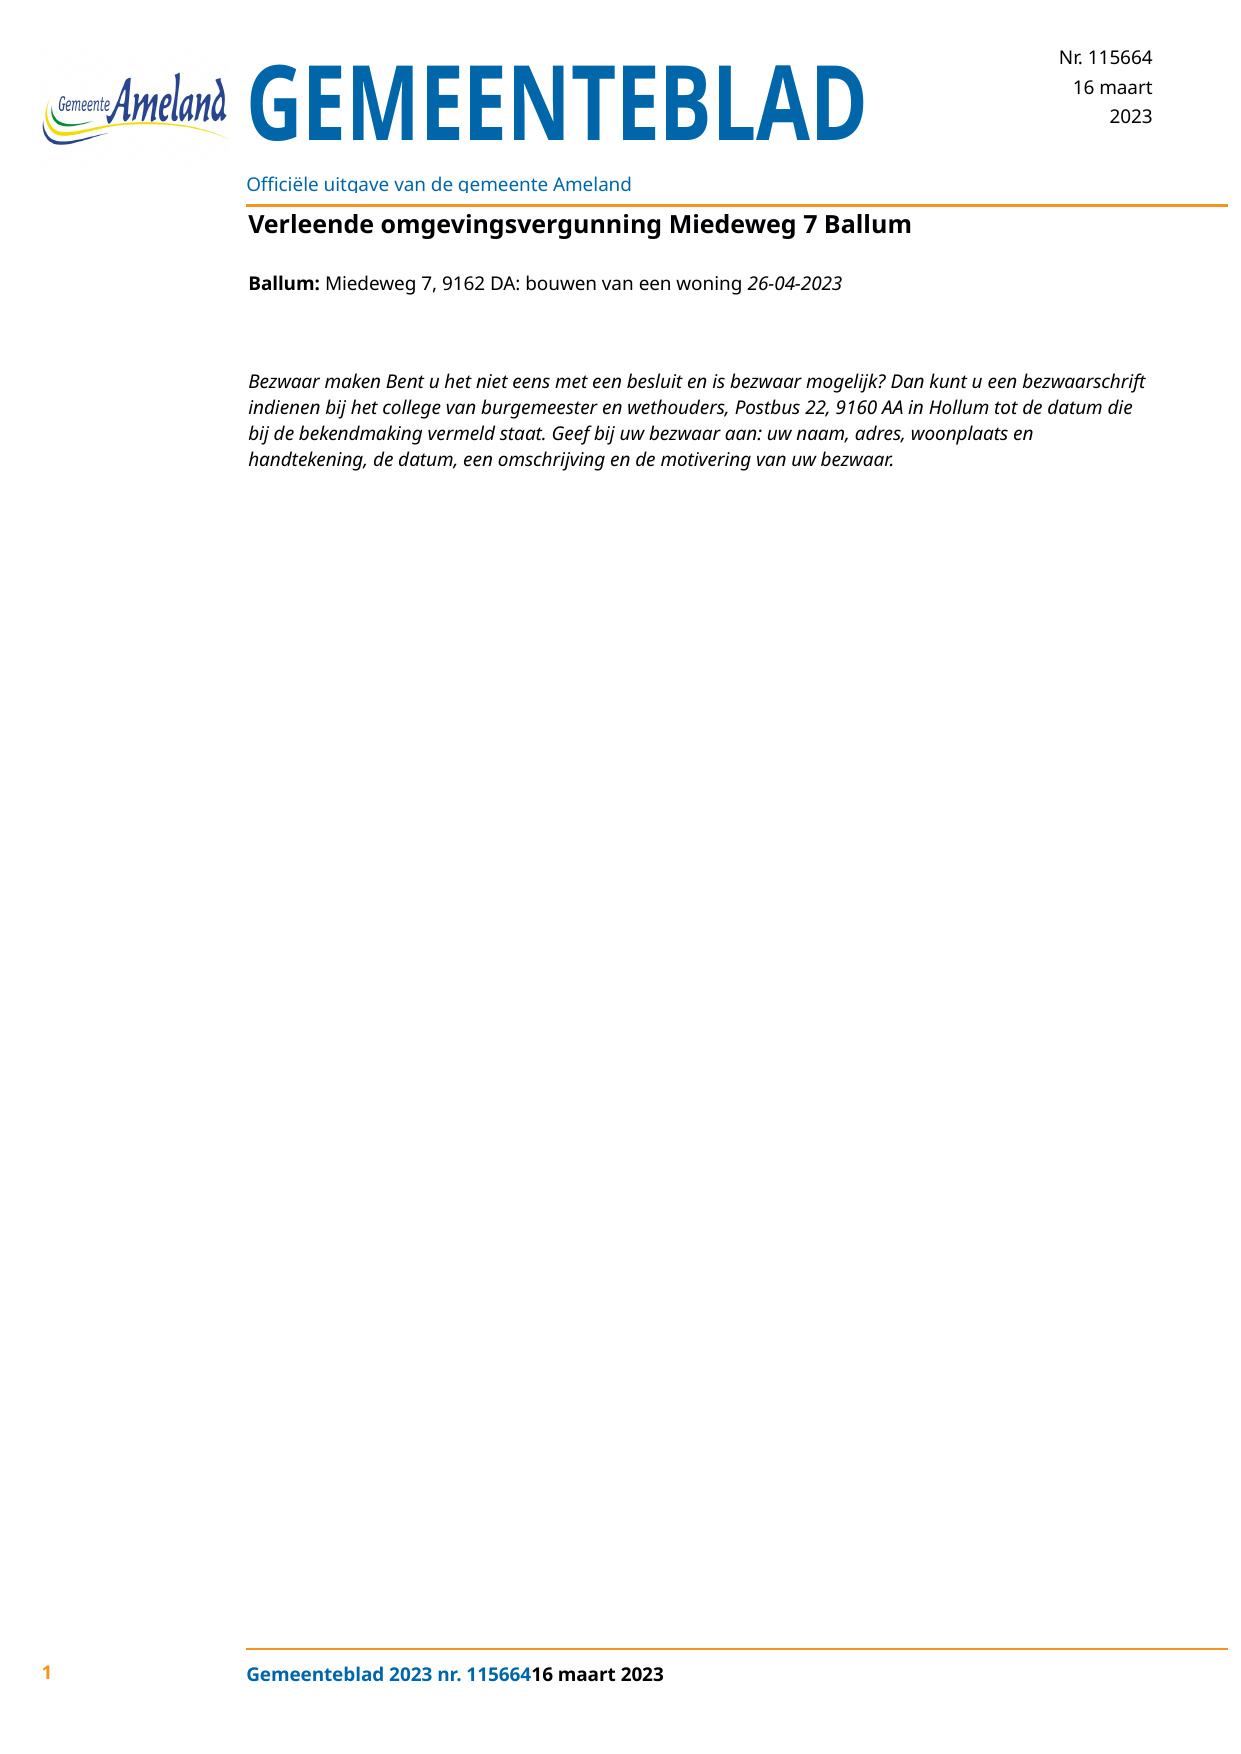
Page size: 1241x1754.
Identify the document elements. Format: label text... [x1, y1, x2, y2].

picture [41, 47, 231, 172]
text Verleende omgevingsvergunning Miedeweg 7 Ballum [248, 207, 1152, 241]
text Bezwaar maken Bent u het niet eens met een besluit en is bezwaar mogelijk? Dan kunt u een bezwaarschrift indienen bij het college van burgemeester en wethouders, Postbus 22, 9160 AA in Hollum tot de datum die bij de bekendmaking vermeld staat. Geef bij uw bezwaar aan: uw naam, adres, woonplaats en handtekening, de datum, een omschrijving en de motivering van uw bezwaar. [248, 368, 1152, 471]
text Ballum: Miedeweg 7, 9162 DA: bouwen van een woning 26-04-2023 [248, 270, 1152, 296]
